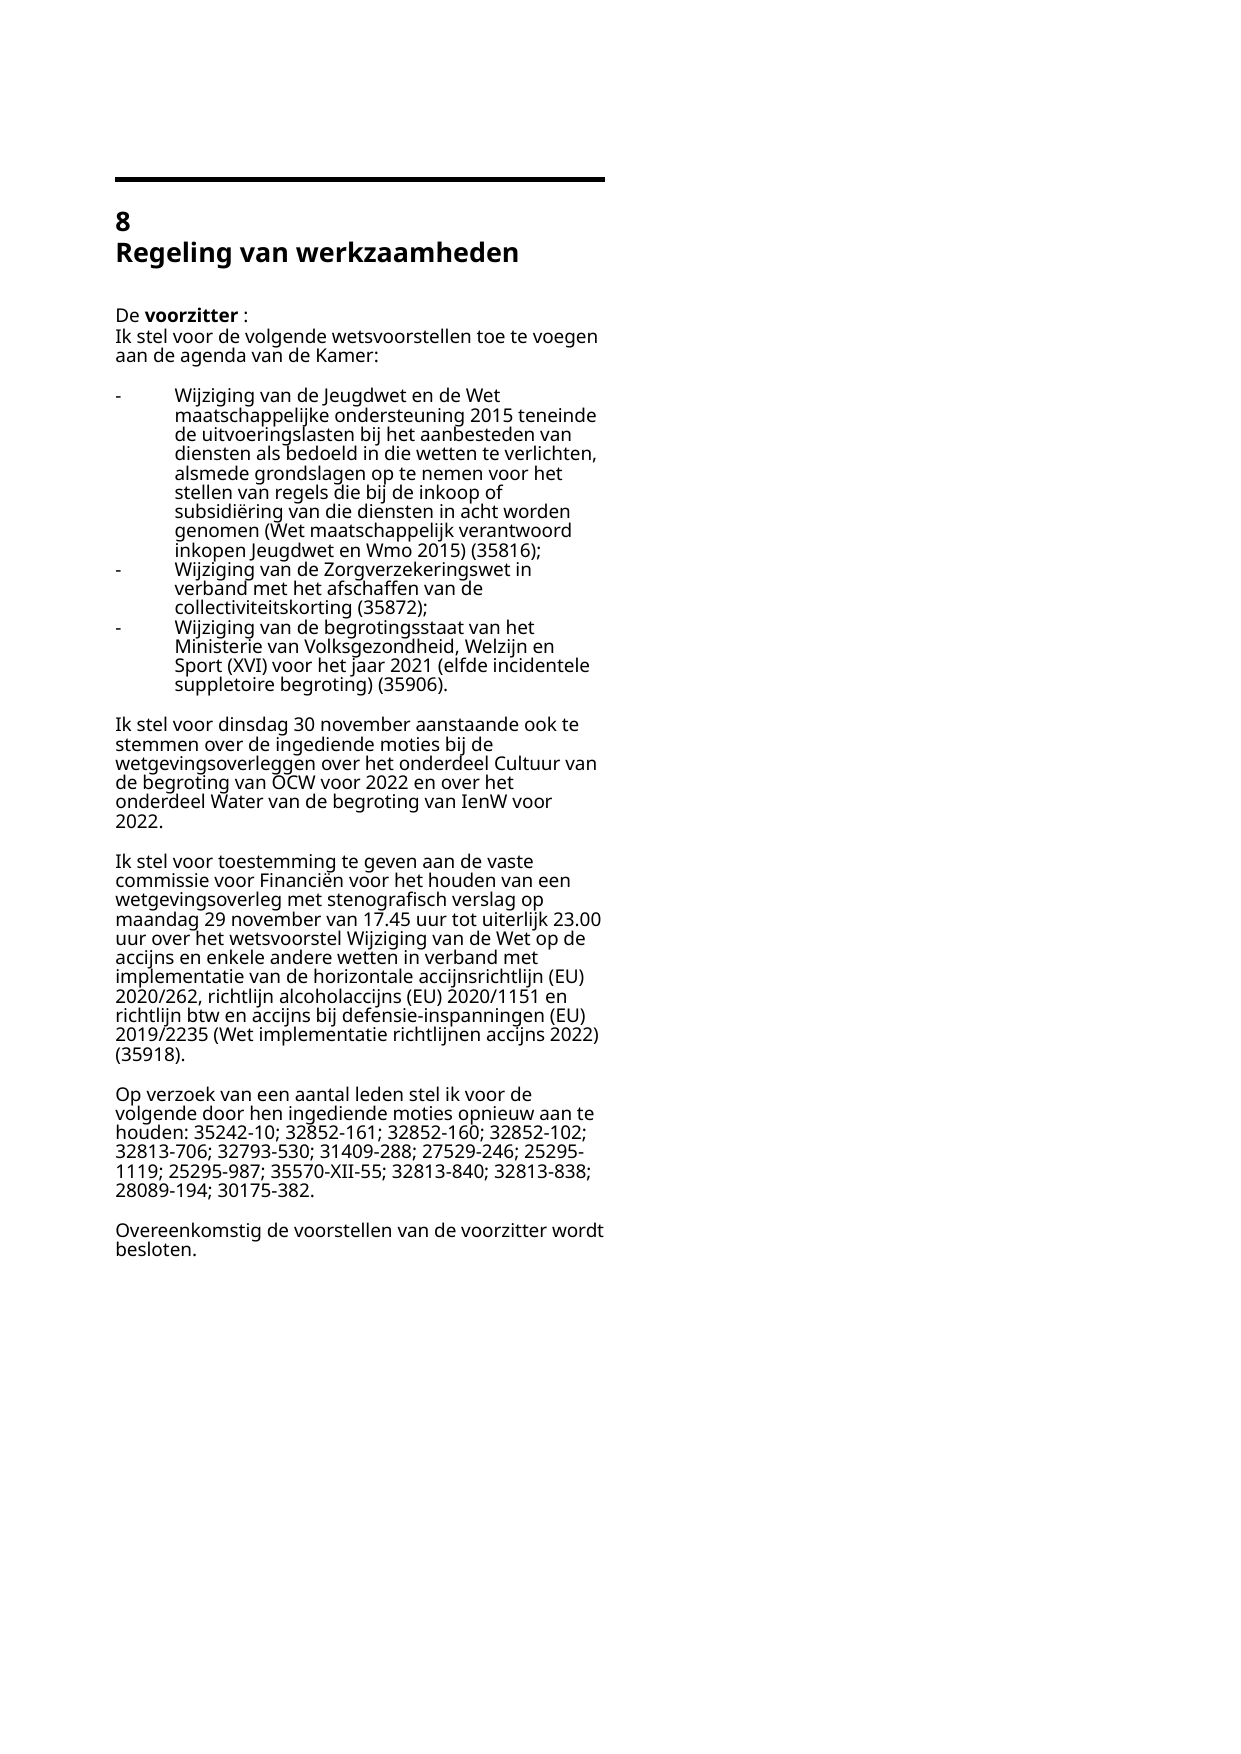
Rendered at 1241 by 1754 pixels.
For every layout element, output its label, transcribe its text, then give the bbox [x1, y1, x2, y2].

text Ik stel voor toestemming te geven aan de vaste commissie voor Financiën voor het houden van een wetgevingsoverleg met stenografisch verslag op maandag 29 november van 17.45 uur tot uiterlijk 23.00 uur over het wetsvoorstel Wijziging van de Wet op de accijns en enkele andere wetten in verband met implementatie van de horizontale accijnsrichtlijn (EU) 2020/262, richtlijn alcoholaccijns (EU) 2020/1151 en richtlijn btw en accijns bij defensie-inspanningen (EU) 2019/2235 (Wet implementatie richtlijnen accijns 2022) (35918). [115, 853, 605, 1065]
text Ik stel voor de volgende wetsvoorstellen toe te voegen aan de agenda van de Kamer: [115, 328, 605, 367]
text 8 [115, 203, 605, 239]
text Regeling van werkzaamheden [115, 239, 605, 283]
list Wijziging van de begrotingsstaat van het Ministerie van Volksgezondheid, Welzijn en Sport (XVI) voor het jaar 2021 (elfde incidentele suppletoire begroting) (35906). [115, 619, 605, 696]
list Wijziging van de Zorgverzekeringswet in verband met het afschaffen van de collectiviteitskorting (35872); [115, 561, 605, 619]
list Wijziging van de Jeugdwet en de Wet maatschappelijke ondersteuning 2015 teneinde de uitvoeringslasten bij het aanbesteden van diensten als bedoeld in die wetten te verlichten, alsmede grondslagen op te nemen voor het stellen van regels die bij de inkoop of subsidiëring van die diensten in acht worden genomen (Wet maatschappelijk verantwoord inkopen Jeugdwet en Wmo 2015) (35816); [115, 387, 605, 561]
text Ik stel voor dinsdag 30 november aanstaande ook te stemmen over de ingediende moties bij de wetgevingsoverleggen over het onderdeel Cultuur van de begroting van OCW voor 2022 en over het onderdeel Water van de begroting van IenW voor 2022. [115, 716, 605, 832]
text Op verzoek van een aantal leden stel ik voor de volgende door hen ingediende moties opnieuw aan te houden: 35242-10; 32852-161; 32852-160; 32852-102; 32813-706; 32793-530; 31409-288; 27529-246; 25295-1119; 25295-987; 35570-XII-55; 32813-840; 32813-838; 28089-194; 30175-382. [115, 1086, 605, 1201]
text Overeenkomstig de voorstellen van de voorzitter wordt besloten. [115, 1222, 605, 1261]
text De voorzitter : [115, 302, 605, 328]
